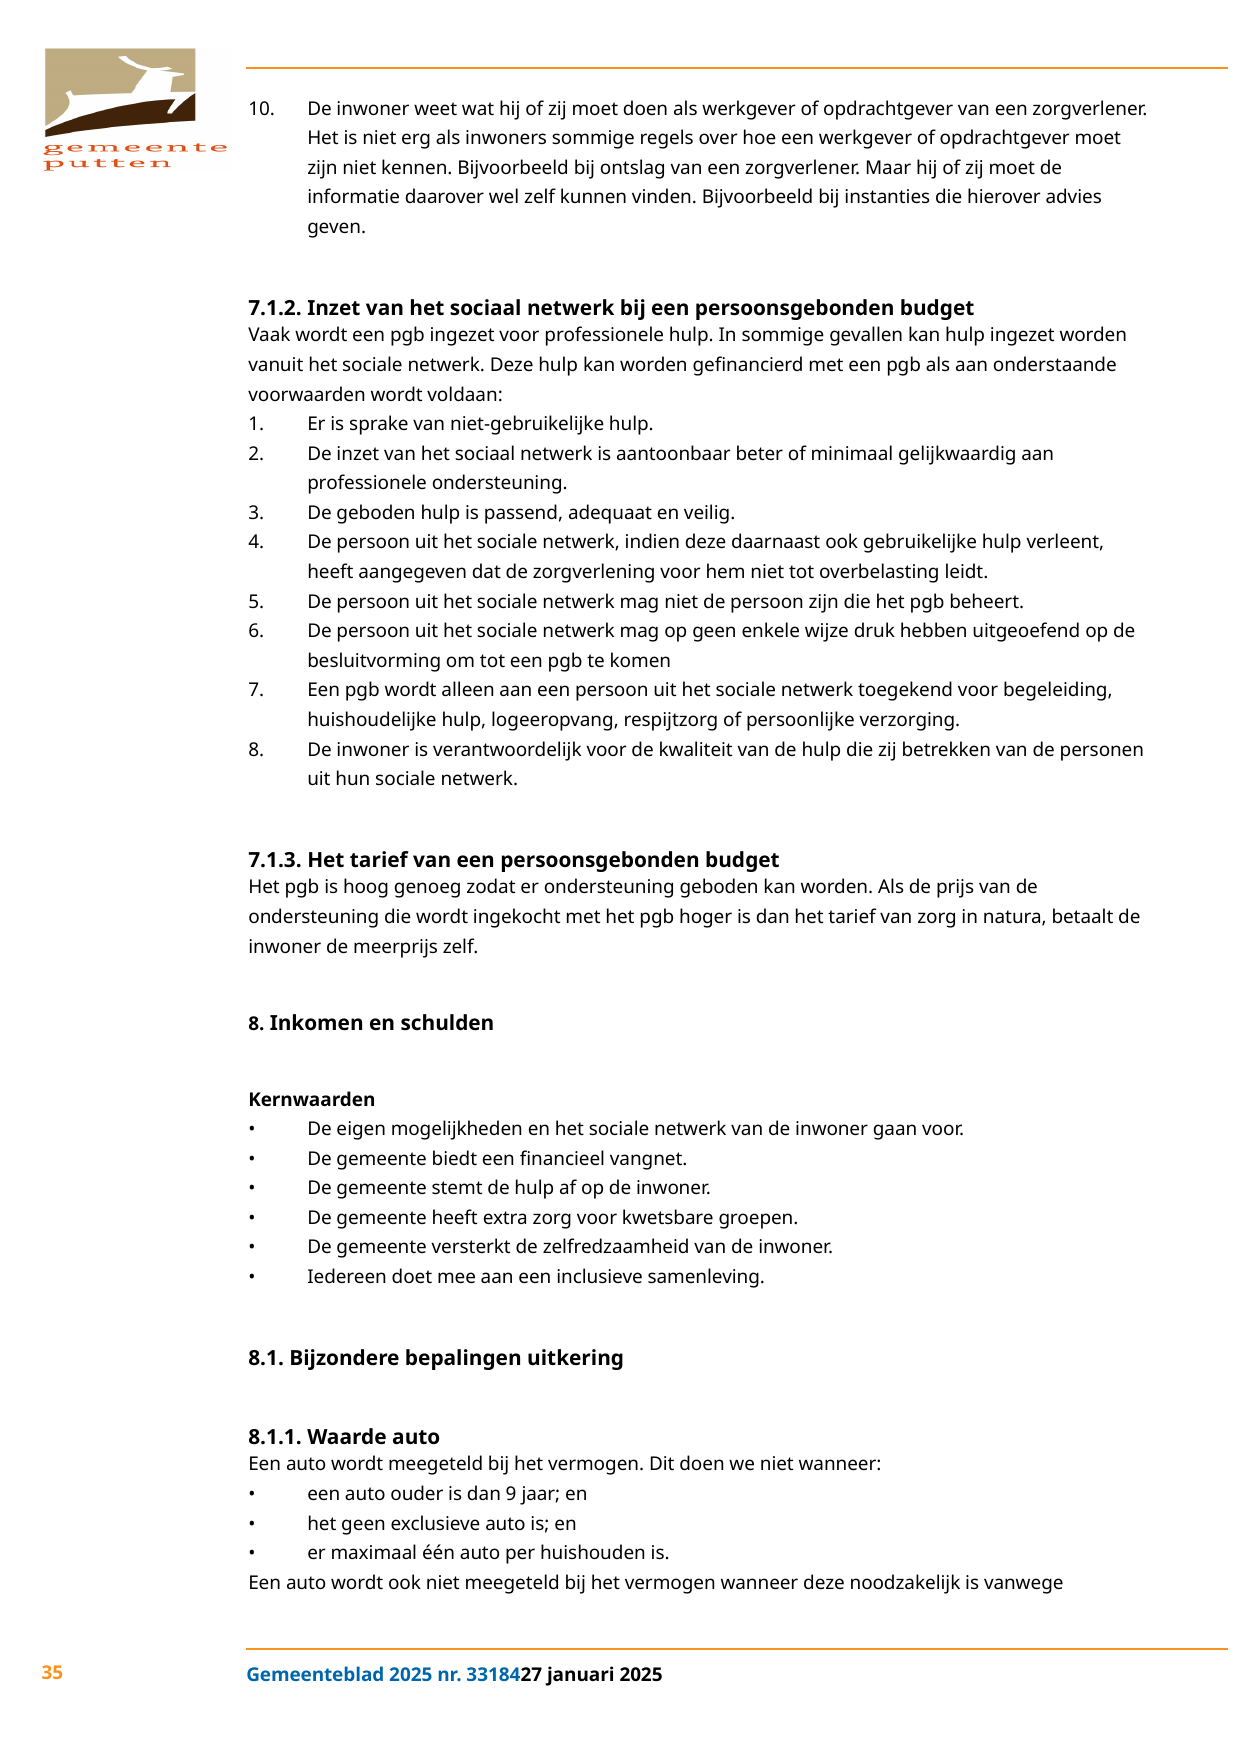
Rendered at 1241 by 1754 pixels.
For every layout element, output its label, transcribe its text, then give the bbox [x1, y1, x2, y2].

list Er is sprake van niet-gebruikelijke hulp. [248, 410, 1152, 436]
list Een pgb wordt alleen aan een persoon uit het sociale netwerk toegekend voor begeleiding, huishoudelijke hulp, logeeropvang, respijtzorg of persoonlijke verzorging. [248, 677, 1152, 732]
list De geboden hulp is passend, adequaat en veilig. [248, 499, 1152, 525]
text 7.1.2. Inzet van het sociaal netwerk bij een persoonsgebonden budget [248, 293, 1152, 322]
text Kernwaarden [248, 1086, 1152, 1112]
list De gemeente versterkt de zelfredzaamheid van de inwoner. [248, 1234, 1152, 1259]
list een auto ouder is dan 9 jaar; en [248, 1480, 1152, 1506]
text Vaak wordt een pgb ingezet voor professionele hulp. In sommige gevallen kan hulp ingezet worden vanuit het sociale netwerk. Deze hulp kan worden gefinancierd met een pgb als aan onderstaande voorwaarden wordt voldaan: [248, 322, 1152, 406]
picture [41, 47, 231, 172]
list De persoon uit het sociale netwerk, indien deze daarnaast ook gebruikelijke hulp verleent, heeft aangegeven dat de zorgverlening voor hem niet tot overbelasting leidt. [248, 529, 1152, 584]
list De persoon uit het sociale netwerk mag niet de persoon zijn die het pgb beheert. [248, 588, 1152, 613]
text Een auto wordt ook niet meegeteld bij het vermogen wanneer deze noodzakelijk is vanwege [248, 1569, 1152, 1595]
list De eigen mogelijkheden en het sociale netwerk van de inwoner gaan voor. [248, 1115, 1152, 1141]
list er maximaal één auto per huishouden is. [248, 1539, 1152, 1565]
list Iedereen doet mee aan een inclusieve samenleving. [248, 1263, 1152, 1289]
list De inwoner weet wat hij of zij moet doen als werkgever of opdrachtgever van een zorgverlener. Het is niet erg als inwoners sommige regels over hoe een werkgever of opdrachtgever moet zijn niet kennen. Bijvoorbeeld bij ontslag van een zorgverlener. Maar hij of zij moet de informatie daarover wel zelf kunnen vinden. Bijvoorbeeld bij instanties die hierover advies geven. [248, 95, 1152, 239]
text 7.1.3. Het tarief van een persoonsgebonden budget [248, 845, 1152, 874]
list het geen exclusieve auto is; en [248, 1510, 1152, 1536]
text 8.1. Bijzondere bepalingen uitkering [248, 1343, 1152, 1372]
list De inzet van het sociaal netwerk is aantoonbaar beter of minimaal gelijkwaardig aan professionele ondersteuning. [248, 440, 1152, 495]
text 8. Inkomen en schulden [248, 1008, 1152, 1037]
text Een auto wordt meegeteld bij het vermogen. Dit doen we niet wanneer: [248, 1451, 1152, 1476]
text 8.1.1. Waarde auto [248, 1422, 1152, 1451]
list De gemeente stemt de hulp af op de inwoner. [248, 1174, 1152, 1200]
list De gemeente biedt een financieel vangnet. [248, 1145, 1152, 1171]
list De gemeente heeft extra zorg voor kwetsbare groepen. [248, 1204, 1152, 1230]
list De persoon uit het sociale netwerk mag op geen enkele wijze druk hebben uitgeoefend op de besluitvorming om tot een pgb te komen [248, 617, 1152, 673]
list De inwoner is verantwoordelijk voor de kwaliteit van de hulp die zij betrekken van de personen uit hun sociale netwerk. [248, 736, 1152, 791]
text Het pgb is hoog genoeg zodat er ondersteuning geboden kan worden. Als de prijs van de ondersteuning die wordt ingekocht met het pgb hoger is dan het tarief van zorg in natura, betaalt de inwoner de meerprijs zelf. [248, 874, 1152, 959]
